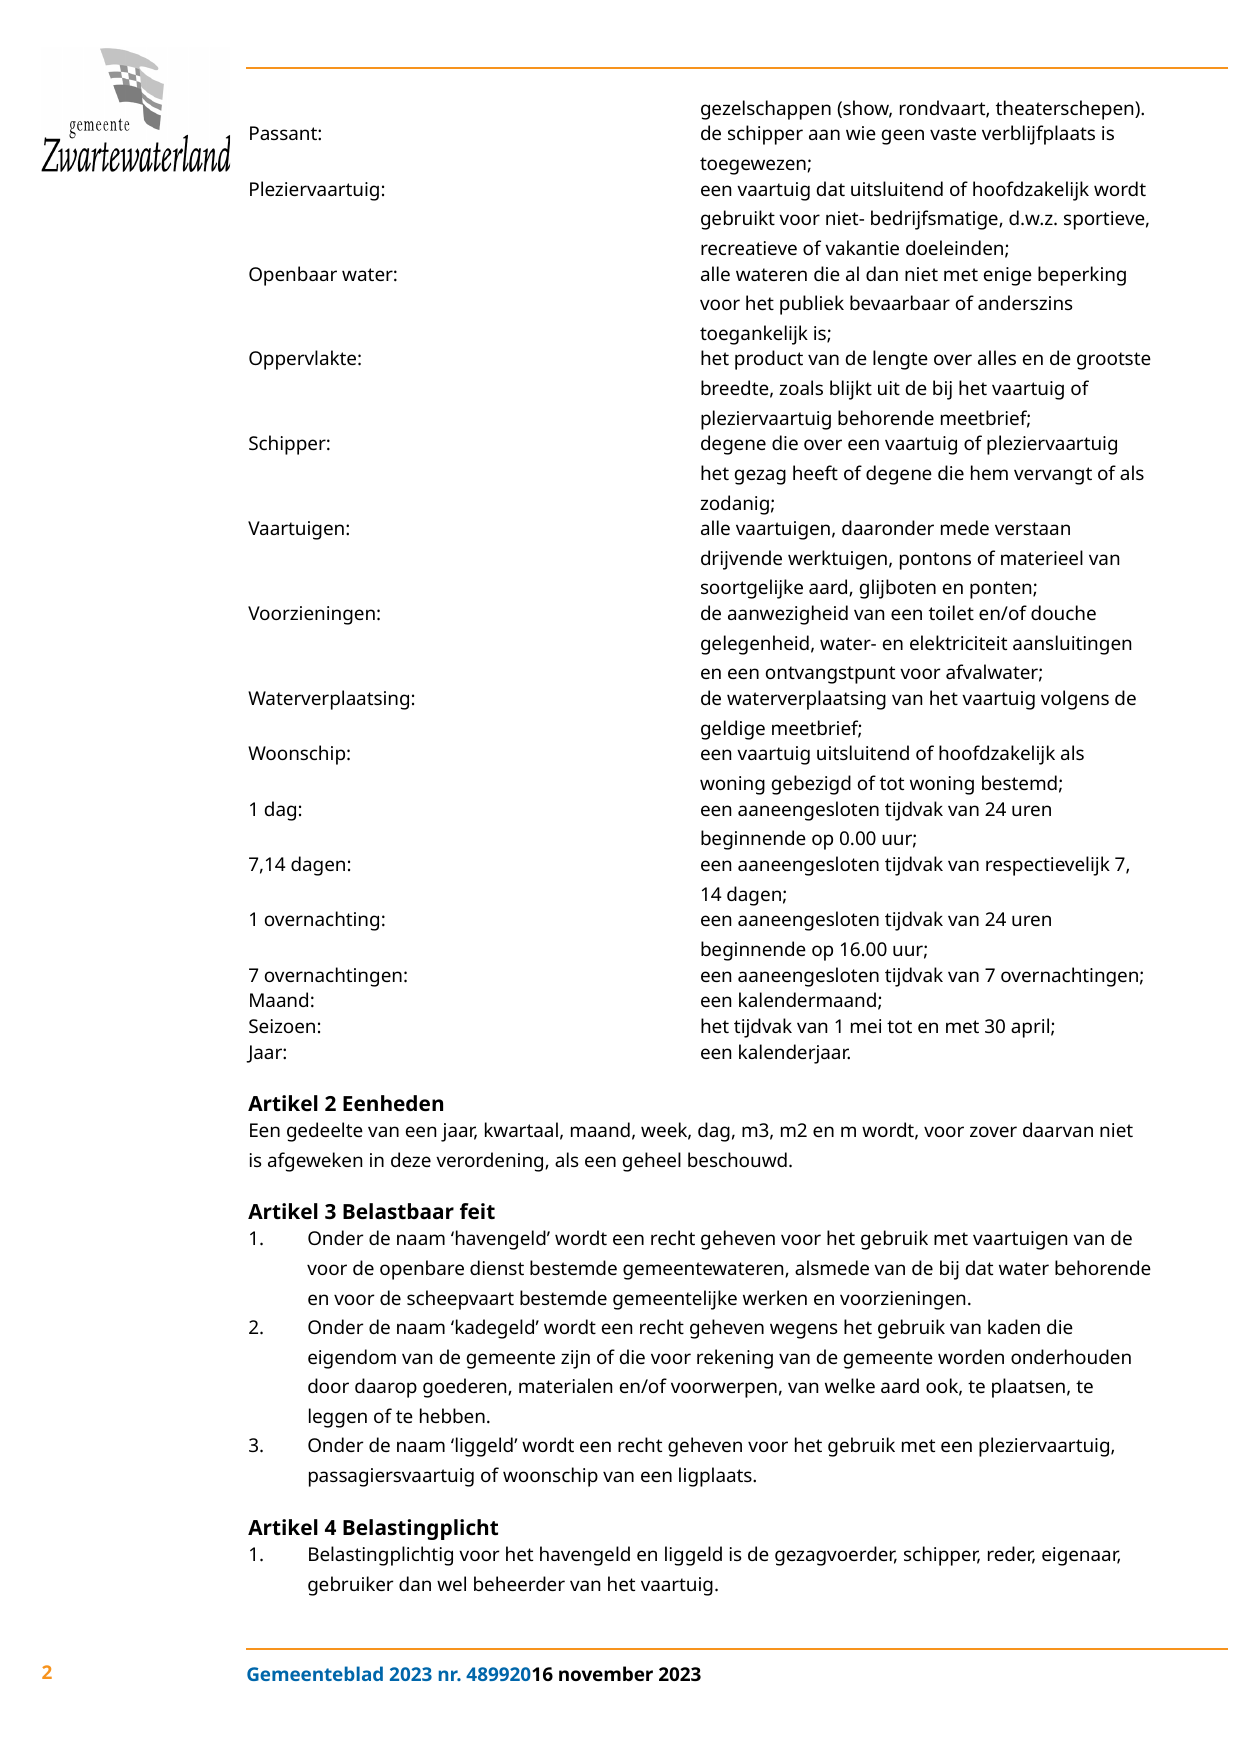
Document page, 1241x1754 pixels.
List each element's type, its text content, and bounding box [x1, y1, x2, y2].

table_cell gezelschappen (show, rondvaart, theaterschepen). [700, 95, 1152, 121]
table_cell alle vaartuigen, daaronder mede verstaan drijvende werktuigen, pontons of materieel van soortgelijke aard, glijboten en ponten; [700, 515, 1152, 600]
table_cell het tijdvak van 1 mei tot en met 30 april; [700, 1013, 1152, 1039]
table_cell 1 dag: [248, 796, 700, 851]
table_cell Openbaar water: [248, 261, 700, 346]
table_cell een aaneengesloten tijdvak van 7 overnachtingen; [700, 962, 1152, 987]
list Belastingplichtig voor het havengeld en liggeld is de gezagvoerder, schipper, reder, eigenaar, gebruiker dan wel beheerder van het vaartuig. [248, 1541, 1152, 1596]
table_cell het product van de lengte over alles en de grootste breedte, zoals blijkt uit de bij het vaartuig of pleziervaartuig behorende meetbrief; [700, 346, 1152, 431]
table_cell een aaneengesloten tijdvak van 24 uren beginnende op 0.00 uur; [700, 796, 1152, 851]
table_cell alle wateren die al dan niet met enige beperking voor het publiek bevaarbaar of anderszins toegankelijk is; [700, 261, 1152, 346]
table_cell Jaar: [248, 1039, 700, 1065]
table_cell de waterverplaatsing van het vaartuig volgens de geldige meetbrief; [700, 685, 1152, 741]
table_cell Vaartuigen: [248, 515, 700, 600]
text Artikel 3 Belastbaar feit [248, 1197, 1152, 1226]
table_cell degene die over een vaartuig of pleziervaartuig het gezag heeft of degene die hem vervangt of als zodanig; [700, 431, 1152, 515]
table_cell een aaneengesloten tijdvak van respectievelijk 7, 14 dagen; [700, 851, 1152, 906]
table_cell een kalendermaand; [700, 988, 1152, 1013]
picture [41, 47, 231, 172]
table_cell Maand: [248, 988, 700, 1013]
table_cell een kalenderjaar. [700, 1039, 1152, 1065]
text Artikel 4 Belastingplicht [248, 1513, 1152, 1541]
table_cell de schipper aan wie geen vaste verblijfplaats is toegewezen; [700, 121, 1152, 176]
table_cell Waterverplaatsing: [248, 685, 700, 741]
table_cell 7,14 dagen: [248, 851, 700, 906]
table_cell Seizoen: [248, 1013, 700, 1039]
list Onder de naam ‘havengeld’ wordt een recht geheven voor het gebruik met vaartuigen van de voor de openbare dienst bestemde gemeentewateren, alsmede van de bij dat water behorende en voor de scheepvaart bestemde gemeentelijke werken en voorzieningen. [248, 1226, 1152, 1311]
table_cell 7 overnachtingen: [248, 962, 700, 987]
list Onder de naam ‘liggeld’ wordt een recht geheven voor het gebruik met een pleziervaartuig, passagiersvaartuig of woonschip van een ligplaats. [248, 1433, 1152, 1488]
text Een gedeelte van een jaar, kwartaal, maand, week, dag, m3, m2 en m wordt, voor zover daarvan niet is afgeweken in deze verordening, als een geheel beschouwd. [248, 1117, 1152, 1172]
table_cell 1 overnachting: [248, 906, 700, 962]
table_cell een aaneengesloten tijdvak van 24 uren beginnende op 16.00 uur; [700, 906, 1152, 962]
table_cell Oppervlakte: [248, 346, 700, 431]
table_cell [248, 95, 700, 121]
table_cell Passant: [248, 121, 700, 176]
table_cell de aanwezigheid van een toilet en/of douche gelegenheid, water- en elektriciteit aansluitingen en een ontvangstpunt voor afvalwater; [700, 600, 1152, 685]
table_cell Woonschip: [248, 741, 700, 796]
table_cell een vaartuig dat uitsluitend of hoofdzakelijk wordt gebruikt voor niet- bedrijfsmatige, d.w.z. sportieve, recreatieve of vakantie doeleinden; [700, 176, 1152, 261]
table_cell Voorzieningen: [248, 600, 700, 685]
table_cell Schipper: [248, 431, 700, 515]
table_cell een vaartuig uitsluitend of hoofdzakelijk als woning gebezigd of tot woning bestemd; [700, 741, 1152, 796]
text Artikel 2 Eenheden [248, 1089, 1152, 1117]
table_cell Pleziervaartuig: [248, 176, 700, 261]
list Onder de naam ‘kadegeld’ wordt een recht geheven wegens het gebruik van kaden die eigendom van de gemeente zijn of die voor rekening van de gemeente worden onderhouden door daarop goederen, materialen en/of voorwerpen, van welke aard ook, te plaatsen, te leggen of te hebben. [248, 1314, 1152, 1429]
